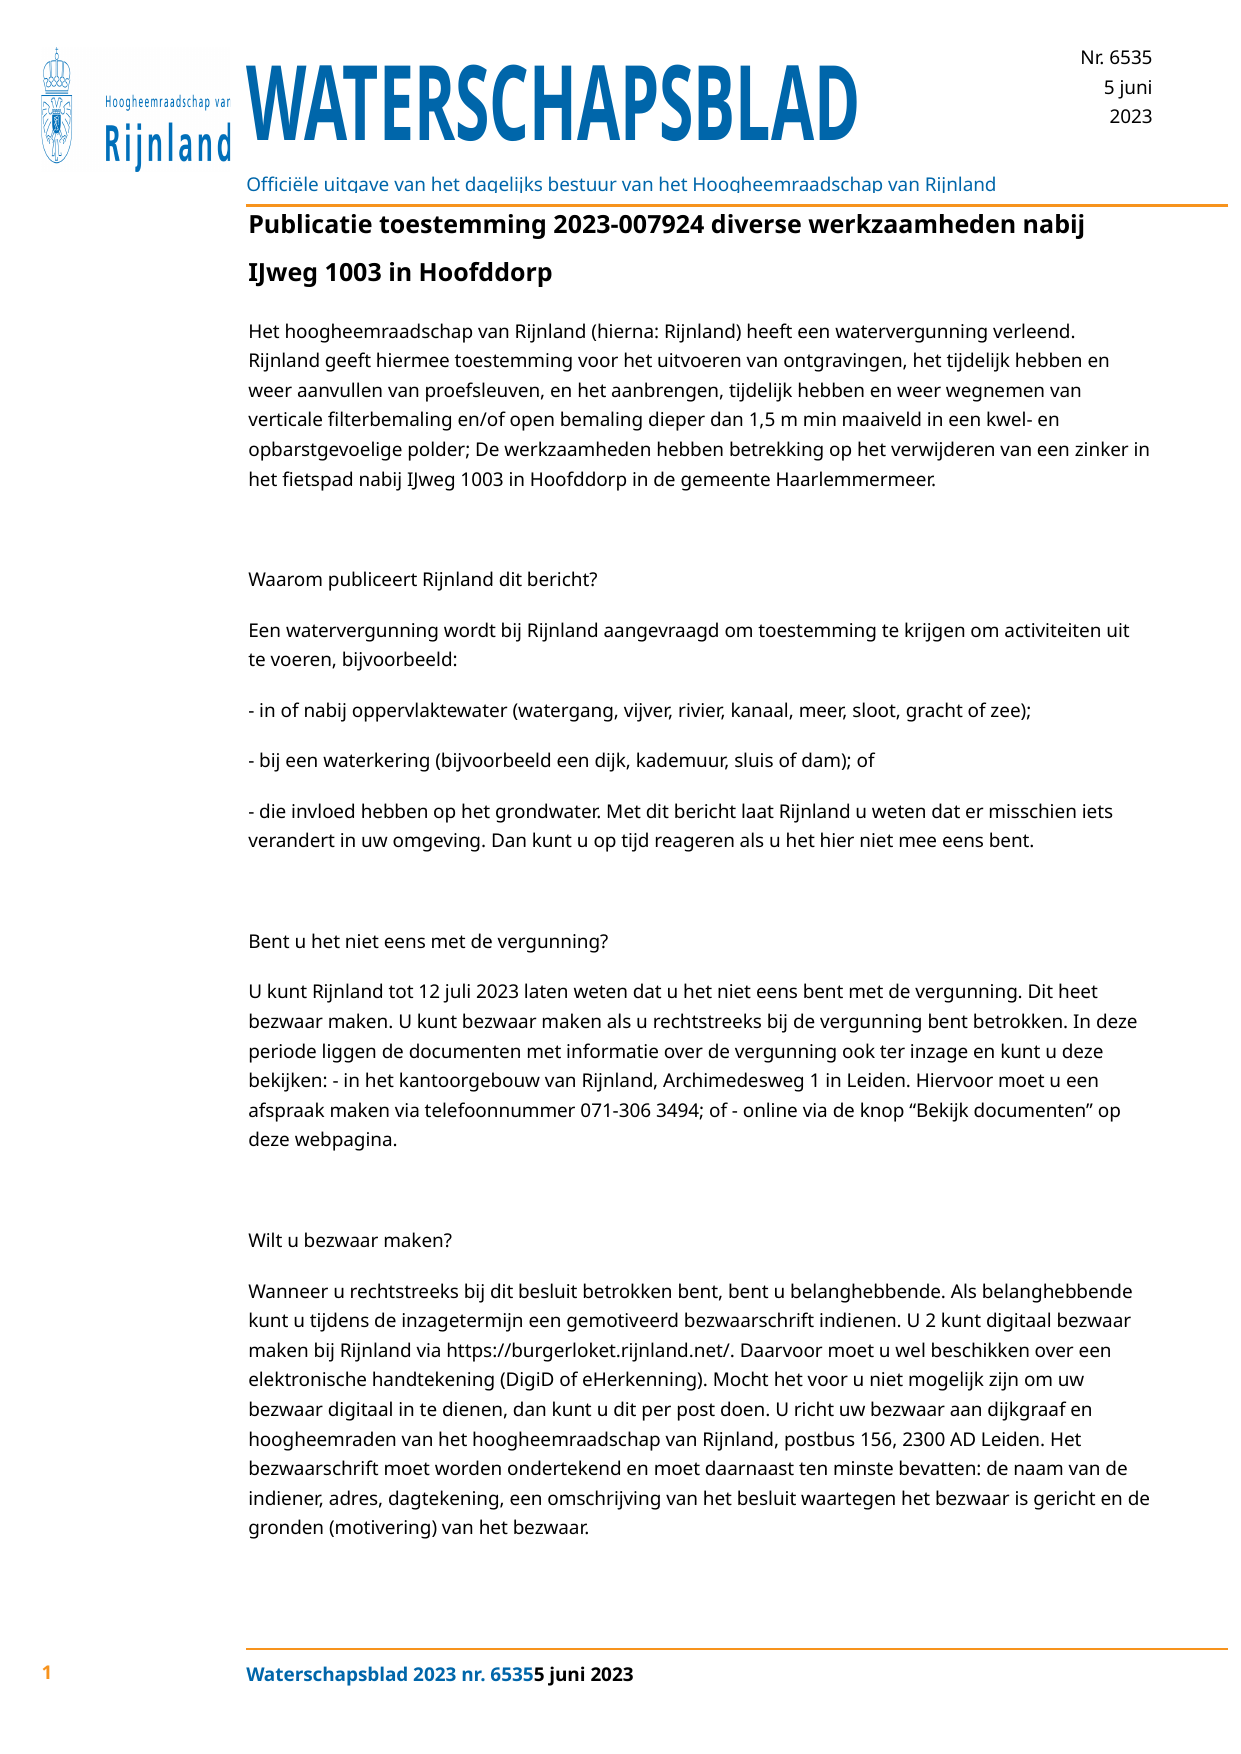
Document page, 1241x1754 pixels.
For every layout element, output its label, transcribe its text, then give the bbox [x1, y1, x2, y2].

text - bij een waterkering (bijvoorbeeld een dijk, kademuur, sluis of dam); of [248, 747, 1152, 773]
text U kunt Rijnland tot 12 juli 2023 laten weten dat u het niet eens bent met de vergunning. Dit heet bezwaar maken. U kunt bezwaar maken als u rechtstreeks bij de vergunning bent betrokken. In deze periode liggen de documenten met informatie over de vergunning ook ter inzage en kunt u deze bekijken: - in het kantoorgebouw van Rijnland, Archimedesweg 1 in Leiden. Hiervoor moet u een afspraak maken via telefoonnummer 071-306 3494; of - online via de knop “Bekijk documenten” op deze webpagina. [248, 979, 1152, 1152]
text - in of nabij oppervlaktewater (watergang, vijver, rivier, kanaal, meer, sloot, gracht of zee); [248, 697, 1152, 723]
text Bent u het niet eens met de vergunning? [248, 928, 1152, 954]
text Waarom publiceert Rijnland dit bericht? [248, 567, 1152, 592]
text - die invloed hebben op het grondwater. Met dit bericht laat Rijnland u weten dat er misschien iets verandert in uw omgeving. Dan kunt u op tijd reageren als u het hier niet mee eens bent. [248, 798, 1152, 853]
text Het hoogheemraadschap van Rijnland (hierna: Rijnland) heeft een watervergunning verleend. Rijnland geeft hiermee toestemming voor het uitvoeren van ontgravingen, het tijdelijk hebben en weer aanvullen van proefsleuven, en het aanbrengen, tijdelijk hebben en weer wegnemen van verticale filterbemaling en/of open bemaling dieper dan 1,5 m min maaiveld in een kwel- en opbarstgevoelige polder; De werkzaamheden hebben betrekking op het verwijderen van een zinker in het fietspad nabij IJweg 1003 in Hoofddorp in de gemeente Haarlemmermeer. [248, 318, 1152, 492]
picture [41, 47, 231, 172]
text Publicatie toestemming 2023-007924 diverse werkzaamheden nabij IJweg 1003 in Hoofddorp [248, 207, 1152, 288]
text Een watervergunning wordt bij Rijnland aangevraagd om toestemming te krijgen om activiteiten uit te voeren, bijvoorbeeld: [248, 617, 1152, 672]
text Wilt u bezwaar maken? [248, 1227, 1152, 1253]
text Wanneer u rechtstreeks bij dit besluit betrokken bent, bent u belanghebbende. Als belanghebbende kunt u tijdens de inzagetermijn een gemotiveerd bezwaarschrift indienen. U 2 kunt digitaal bezwaar maken bij Rijnland via https://burgerloket.rijnland.net/. Daarvoor moet u wel beschikken over een elektronische handtekening (DigiD of eHerkenning). Mocht het voor u niet mogelijk zijn om uw bezwaar digitaal in te dienen, dan kunt u dit per post doen. U richt uw bezwaar aan dijkgraaf en hoogheemraden van het hoogheemraadschap van Rijnland, postbus 156, 2300 AD Leiden. Het bezwaarschrift moet worden ondertekend en moet daarnaast ten minste bevatten: de naam van de indiener, adres, dagtekening, een omschrijving van het besluit waartegen het bezwaar is gericht en de gronden (motivering) van het bezwaar. [248, 1278, 1152, 1540]
